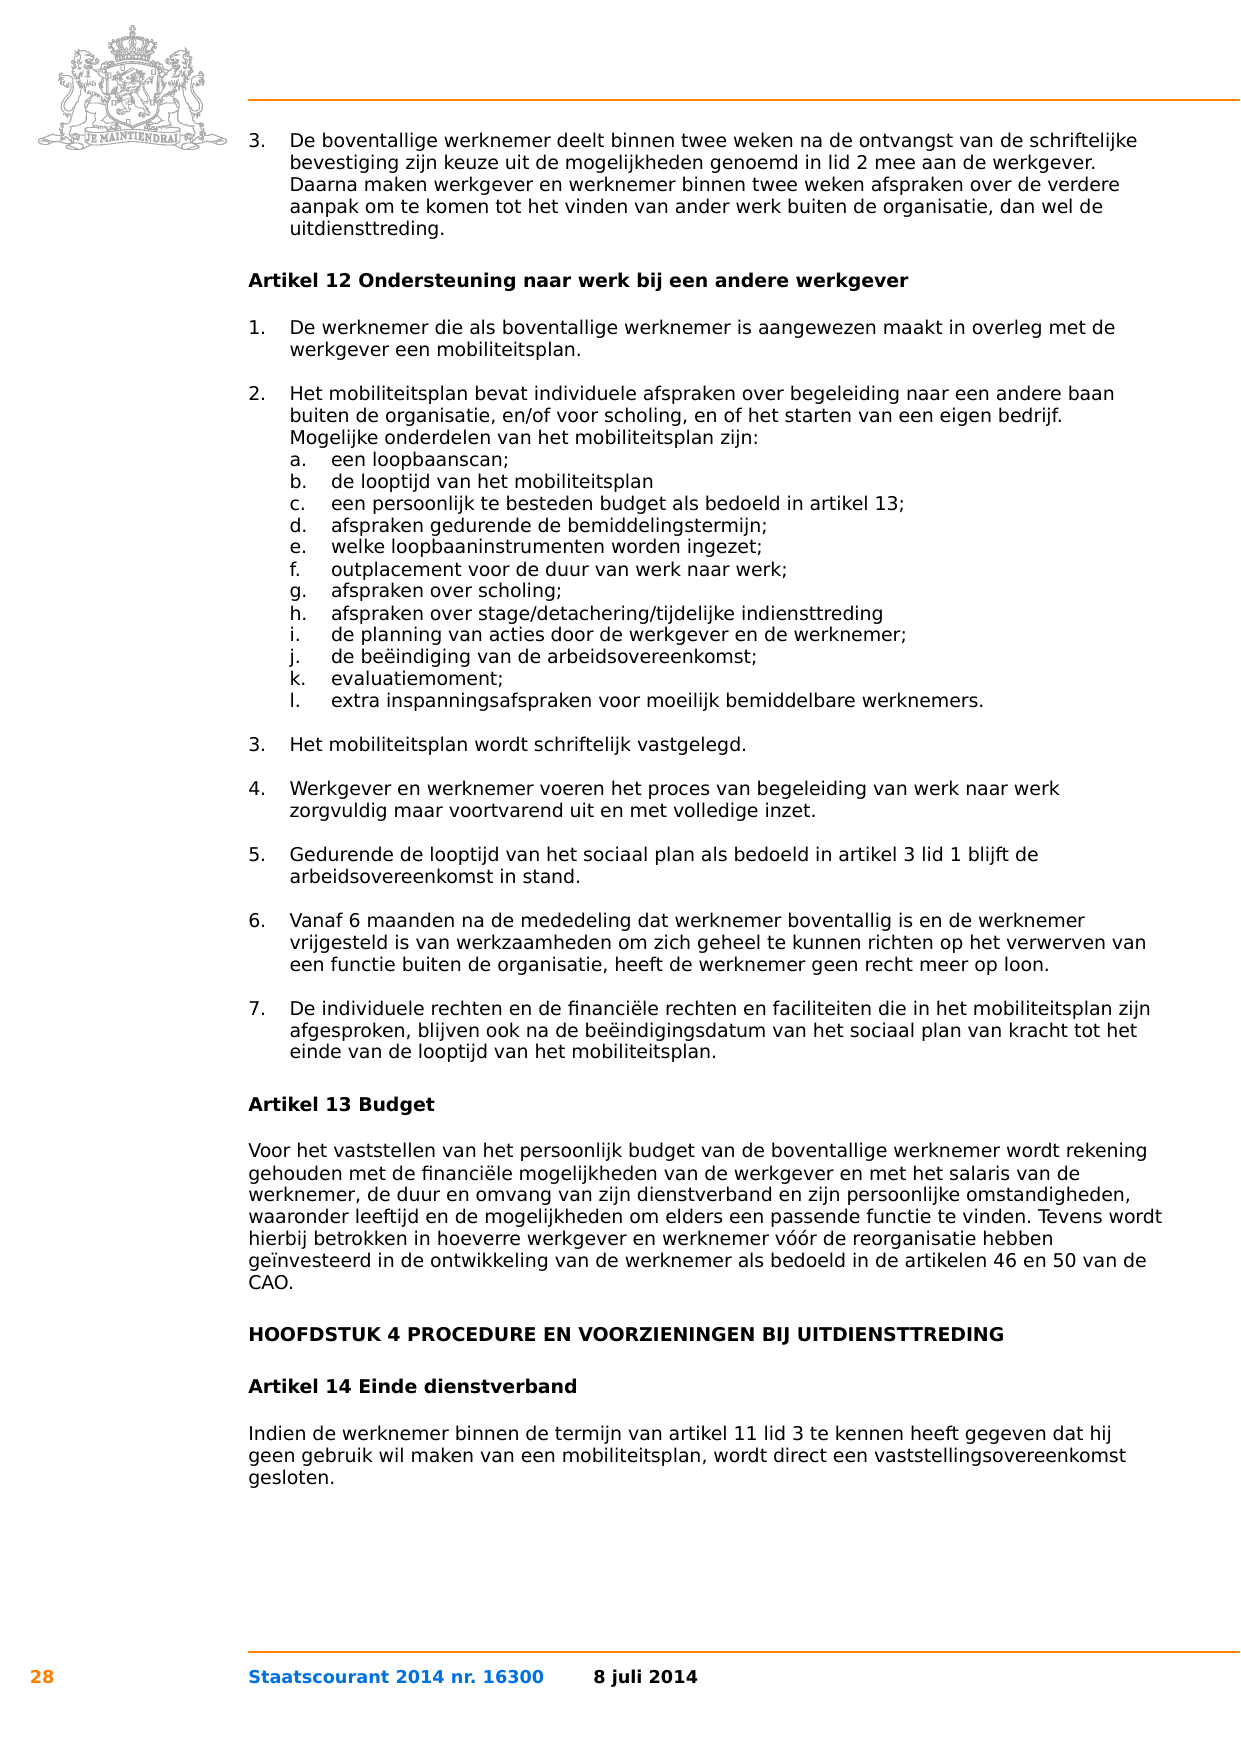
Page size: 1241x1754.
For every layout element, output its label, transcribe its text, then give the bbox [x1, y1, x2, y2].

text Voor het vaststellen van het persoonlijk budget van de boventallige werknemer wordt rekening gehouden met de financiële mogelijkheden van de werkgever en met het salaris van de werknemer, de duur en omvang van zijn dienstverband en zijn persoonlijke omstandigheden, waaronder leeftijd en de mogelijkheden om elders een passende functie te vinden. Tevens wordt hierbij betrokken in hoeverre werkgever en werknemer vóór de reorganisatie hebben geïnvesteerd in de ontwikkeling van de werknemer als bedoeld in de artikelen 46 en 50 van de CAO. [248, 1140, 1163, 1294]
text 6. Vanaf 6 maanden na de mededeling dat werknemer boventallig is en de werknemer vrijgesteld is van werkzaamheden om zich geheel te kunnen richten op het verwerven van een functie buiten de organisatie, heeft de werknemer geen recht meer op loon. [248, 910, 1163, 976]
text f. outplacement voor de duur van werk naar werk; [289, 558, 1163, 580]
picture [38, 25, 227, 150]
text 3. Het mobiliteitsplan wordt schriftelijk vastgelegd. [248, 734, 1163, 756]
subtitle Artikel 14 Einde dienstverband [248, 1376, 1163, 1398]
text 2. Het mobiliteitsplan bevat individuele afspraken over begeleiding naar een andere baan buiten de organisatie, en/of voor scholing, en of het starten van een eigen bedrijf. [248, 383, 1163, 427]
text 1. De werknemer die als boventallige werknemer is aangewezen maakt in overleg met de werkgever een mobiliteitsplan. [248, 317, 1163, 361]
text g. afspraken over scholing; [289, 580, 1163, 602]
subtitle HOOFDSTUK 4 PROCEDURE EN VOORZIENINGEN BIJ UITDIENSTTREDING [248, 1324, 1163, 1346]
text Indien de werknemer binnen de termijn van artikel 11 lid 3 te kennen heeft gegeven dat hij geen gebruik wil maken van een mobiliteitsplan, wordt direct een vaststellingsovereenkomst gesloten. [248, 1423, 1163, 1489]
text Mogelijke onderdelen van het mobiliteitsplan zijn: [289, 427, 1163, 448]
text d. afspraken gedurende de bemiddelingstermijn; [289, 514, 1163, 536]
text j. de beëindiging van de arbeidsovereenkomst; [289, 646, 1163, 668]
text b. de looptijd van het mobiliteitsplan [289, 471, 1163, 492]
text a. een loopbaanscan; [289, 448, 1163, 471]
text h. afspraken over stage/detachering/tijdelijke indiensttreding [289, 602, 1163, 624]
text 4. Werkgever en werknemer voeren het proces van begeleiding van werk naar werk zorgvuldig maar voortvarend uit en met volledige inzet. [248, 778, 1163, 822]
text 5. Gedurende de looptijd van het sociaal plan als bedoeld in artikel 3 lid 1 blijft de arbeidsovereenkomst in stand. [248, 844, 1163, 888]
text l. extra inspanningsafspraken voor moeilijk bemiddelbare werknemers. [289, 690, 1163, 712]
text e. welke loopbaaninstrumenten worden ingezet; [289, 536, 1163, 558]
text 7. De individuele rechten en de financiële rechten en faciliteiten die in het mobiliteitsplan zijn afgesproken, blijven ook na de beëindigingsdatum van het sociaal plan van kracht tot het einde van de looptijd van het mobiliteitsplan. [248, 997, 1163, 1063]
text 3. De boventallige werknemer deelt binnen twee weken na de ontvangst van de schriftelijke bevestiging zijn keuze uit de mogelijkheden genoemd in lid 2 mee aan de werkgever. Daarna maken werkgever en werknemer binnen twee weken afspraken over de verdere aanpak om te komen tot het vinden van ander werk buiten de organisatie, dan wel de uitdiensttreding. [248, 130, 1163, 240]
subtitle Artikel 12 Ondersteuning naar werk bij een andere werkgever [248, 270, 1163, 292]
text i. de planning van acties door de werkgever en de werknemer; [289, 624, 1163, 646]
text k. evaluatiemoment; [289, 668, 1163, 690]
text c. een persoonlijk te besteden budget als bedoeld in artikel 13; [289, 492, 1163, 514]
subtitle Artikel 13 Budget [248, 1093, 1163, 1115]
